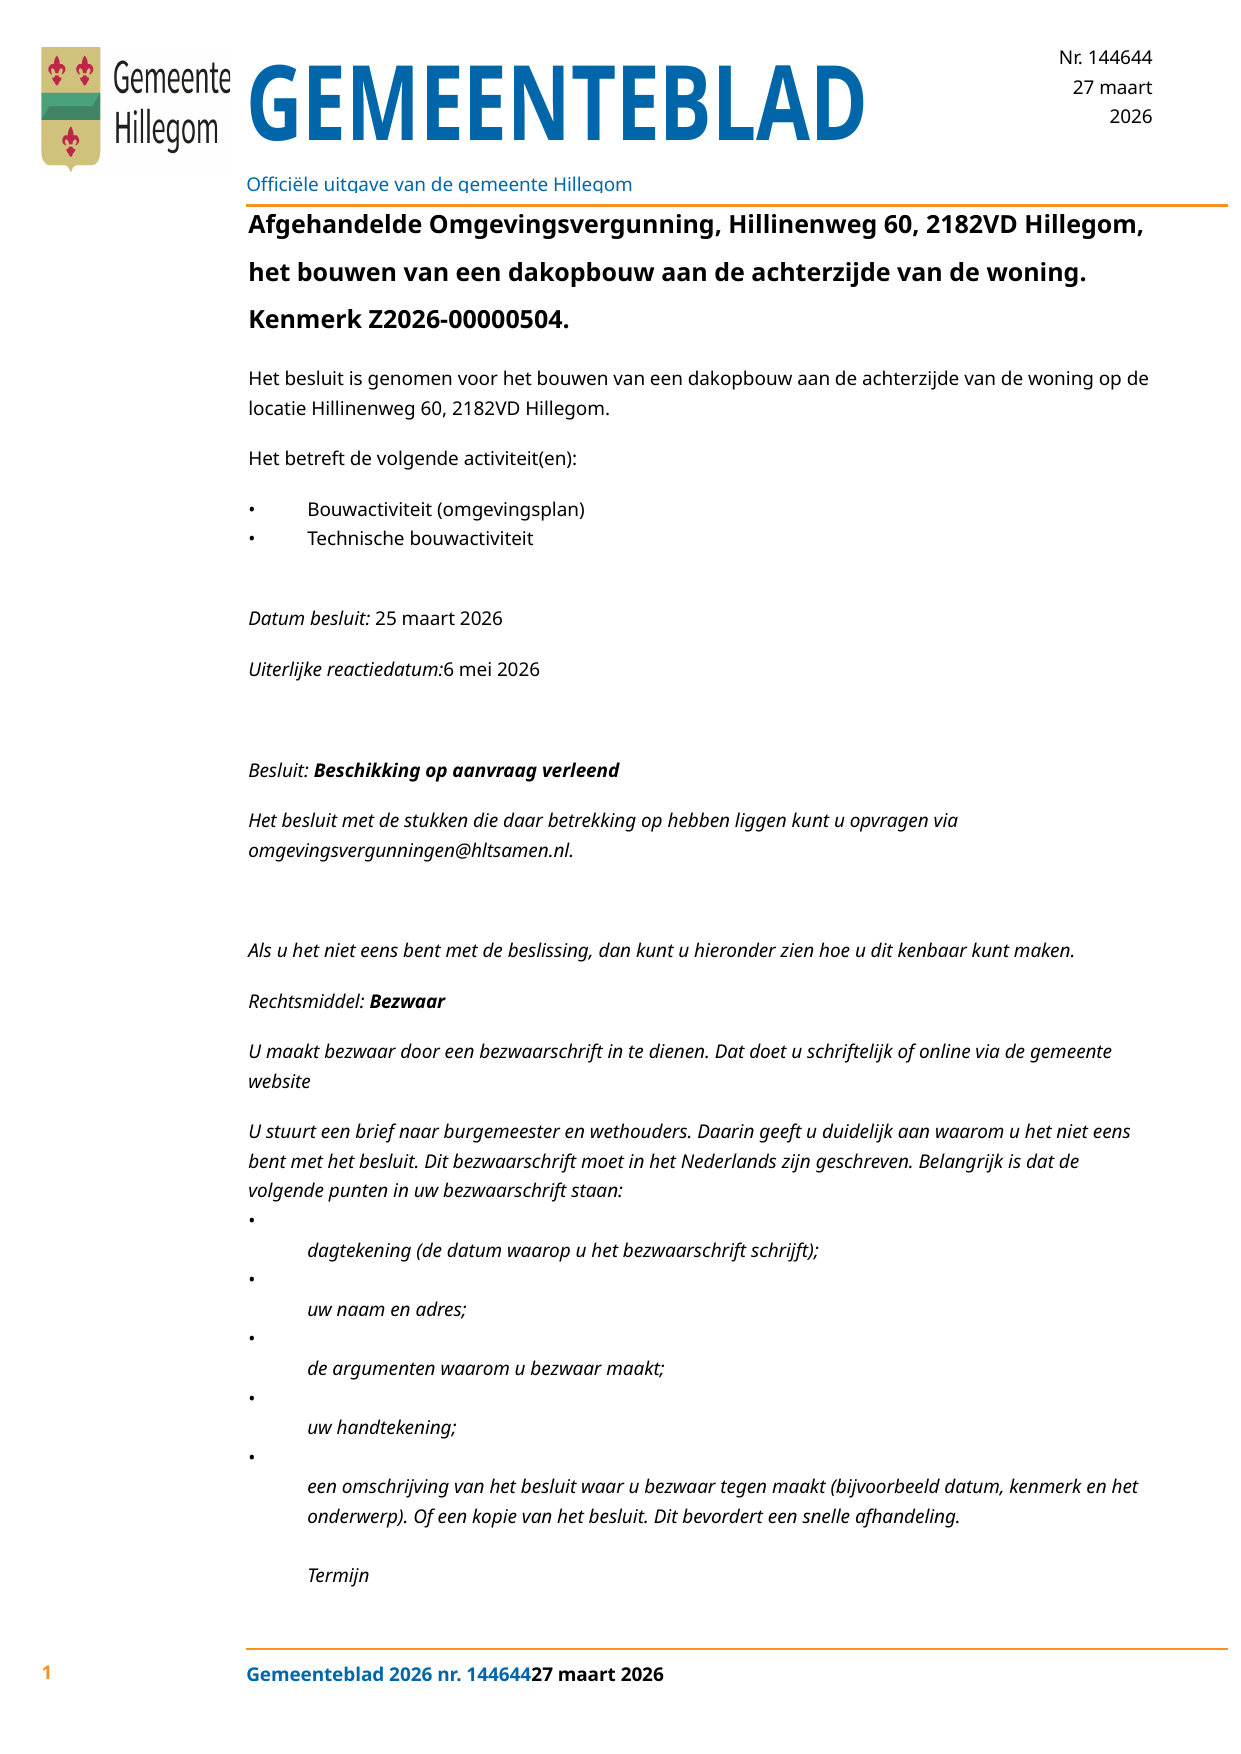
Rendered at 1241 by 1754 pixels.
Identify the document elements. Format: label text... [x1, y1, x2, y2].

text Rechtsmiddel: Bezwaar [248, 988, 1152, 1014]
text Besluit: Beschikking op aanvraag verleend [248, 757, 1152, 782]
text Datum besluit: 25 maart 2026 [248, 606, 1152, 631]
list dagtekening (de datum waarop u het bezwaarschrift schrijft); [248, 1237, 1152, 1262]
text Het betreft de volgende activiteit(en): [248, 446, 1152, 471]
list Technische bouwactiviteit [248, 526, 1152, 551]
list Bouwactiviteit (omgevingsplan) [248, 496, 1152, 522]
text Uiterlijke reactiedatum:6 mei 2026 [248, 656, 1152, 682]
list uw handtekening; [248, 1414, 1152, 1440]
list de argumenten waarom u bezwaar maakt; [248, 1355, 1152, 1381]
text Als u het niet eens bent met de beslissing, dan kunt u hieronder zien hoe u dit kenbaar kunt maken. [248, 938, 1152, 963]
text U maakt bezwaar door een bezwaarschrift in te dienen. Dat doet u schriftelijk of online via de gemeente website [248, 1038, 1152, 1094]
list uw naam en adres; [248, 1296, 1152, 1322]
list Termijn [248, 1562, 1152, 1588]
text Het besluit is genomen voor het bouwen van een dakopbouw aan de achterzijde van de woning op de locatie Hillinenweg 60, 2182VD Hillegom. [248, 366, 1152, 421]
list een omschrijving van het besluit waar u bezwaar tegen maakt (bijvoorbeeld datum, kenmerk en het onderwerp). Of een kopie van het besluit. Dit bevordert een snelle afhandeling. [248, 1473, 1152, 1529]
text Het besluit met de stukken die daar betrekking op hebben liggen kunt u opvragen via omgevingsvergunningen@hltsamen.nl. [248, 807, 1152, 862]
text Afgehandelde Omgevingsvergunning, Hillinenweg 60, 2182VD Hillegom, het bouwen van een dakopbouw aan de achterzijde van de woning. Kenmerk Z2026-00000504. [248, 207, 1152, 336]
picture [41, 47, 231, 172]
text U stuurt een brief naar burgemeester en wethouders. Daarin geeft u duidelijk aan waarom u het niet eens bent met het besluit. Dit bezwaarschrift moet in het Nederlands zijn geschreven. Belangrijk is dat de volgende punten in uw bezwaarschrift staan: [248, 1118, 1152, 1203]
